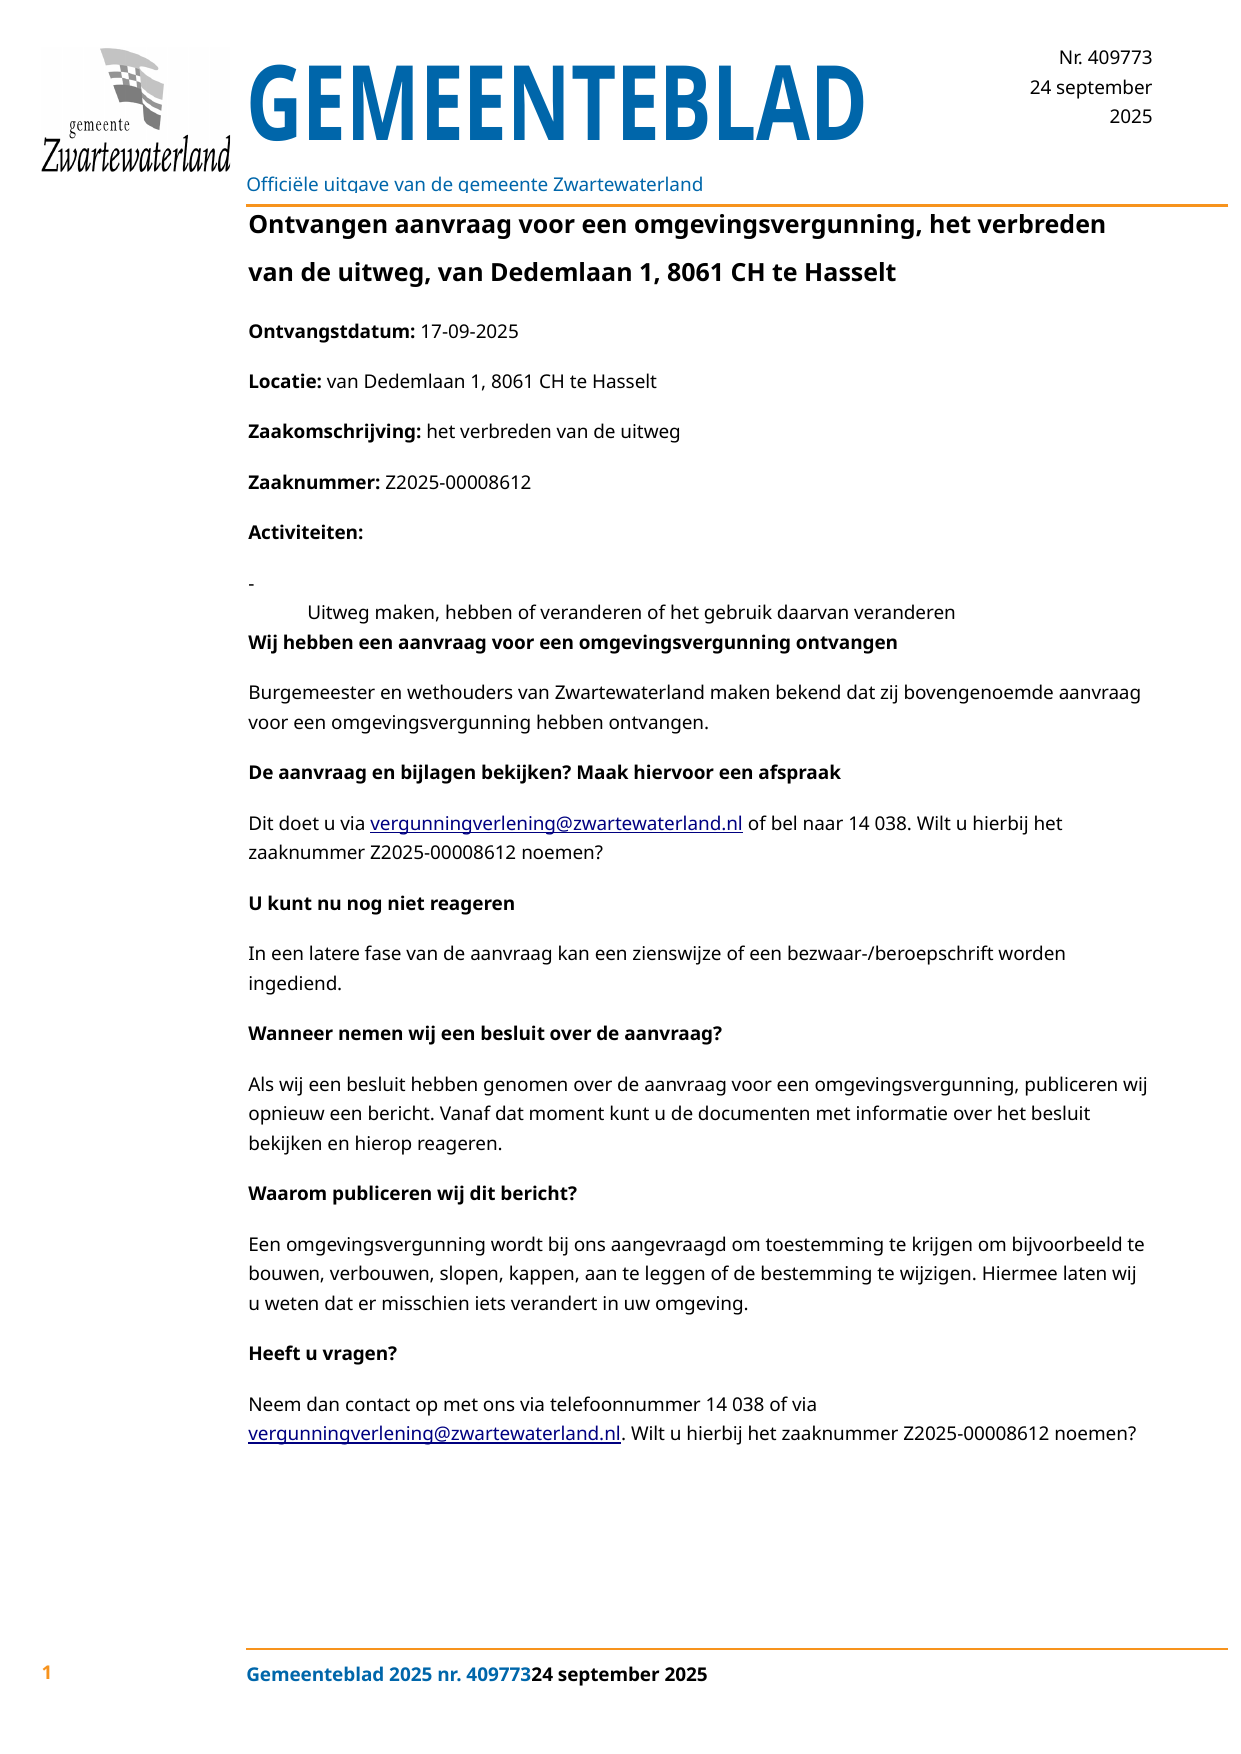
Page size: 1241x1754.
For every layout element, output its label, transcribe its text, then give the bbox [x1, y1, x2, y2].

text Een omgevingsvergunning wordt bij ons aangevraagd om toestemming te krijgen om bijvoorbeeld te bouwen, verbouwen, slopen, kappen, aan te leggen of de bestemming te wijzigen. Hiermee laten wij u weten dat er misschien iets verandert in uw omgeving. [248, 1231, 1152, 1316]
text Wij hebben een aanvraag voor een omgevingsvergunning ontvangen [248, 629, 1152, 655]
text Locatie: van Dedemlaan 1, 8061 CH te Hasselt [248, 368, 1152, 394]
text U kunt nu nog niet reageren [248, 890, 1152, 916]
text Activiteiten: [248, 519, 1152, 545]
text Waarom publiceren wij dit bericht? [248, 1180, 1152, 1206]
list Uitweg maken, hebben of veranderen of het gebruik daarvan veranderen [248, 599, 1152, 625]
text Ontvangstdatum: 17-09-2025 [248, 318, 1152, 344]
text Wanneer nemen wij een besluit over de aanvraag? [248, 1020, 1152, 1046]
text Zaakomschrijving: het verbreden van de uitweg [248, 419, 1152, 444]
text De aanvraag en bijlagen bekijken? Maak hiervoor een afspraak [248, 759, 1152, 785]
text Zaaknummer: Z2025-00008612 [248, 469, 1152, 495]
picture [41, 47, 231, 172]
text Ontvangen aanvraag voor een omgevingsvergunning, het verbreden van de uitweg, van Dedemlaan 1, 8061 CH te Hasselt [248, 207, 1152, 288]
text Burgemeester en wethouders van Zwartewaterland maken bekend dat zij bovengenoemde aanvraag voor een omgevingsvergunning hebben ontvangen. [248, 679, 1152, 735]
text In een latere fase van de aanvraag kan een zienswijze of een bezwaar-/beroepschrift worden ingediend. [248, 940, 1152, 996]
text Neem dan contact op met ons via telefoonnummer 14 038 of via vergunningverlening@zwartewaterland.nl. Wilt u hierbij het zaaknummer Z2025-00008612 noemen? [248, 1391, 1152, 1446]
text Heeft u vragen? [248, 1340, 1152, 1366]
text Als wij een besluit hebben genomen over de aanvraag voor een omgevingsvergunning, publiceren wij opnieuw een bericht. Vanaf dat moment kunt u de documenten met informatie over het besluit bekijken en hierop reageren. [248, 1071, 1152, 1156]
text Dit doet u via vergunningverlening@zwartewaterland.nl of bel naar 14 038. Wilt u hierbij het zaaknummer Z2025-00008612 noemen? [248, 810, 1152, 865]
